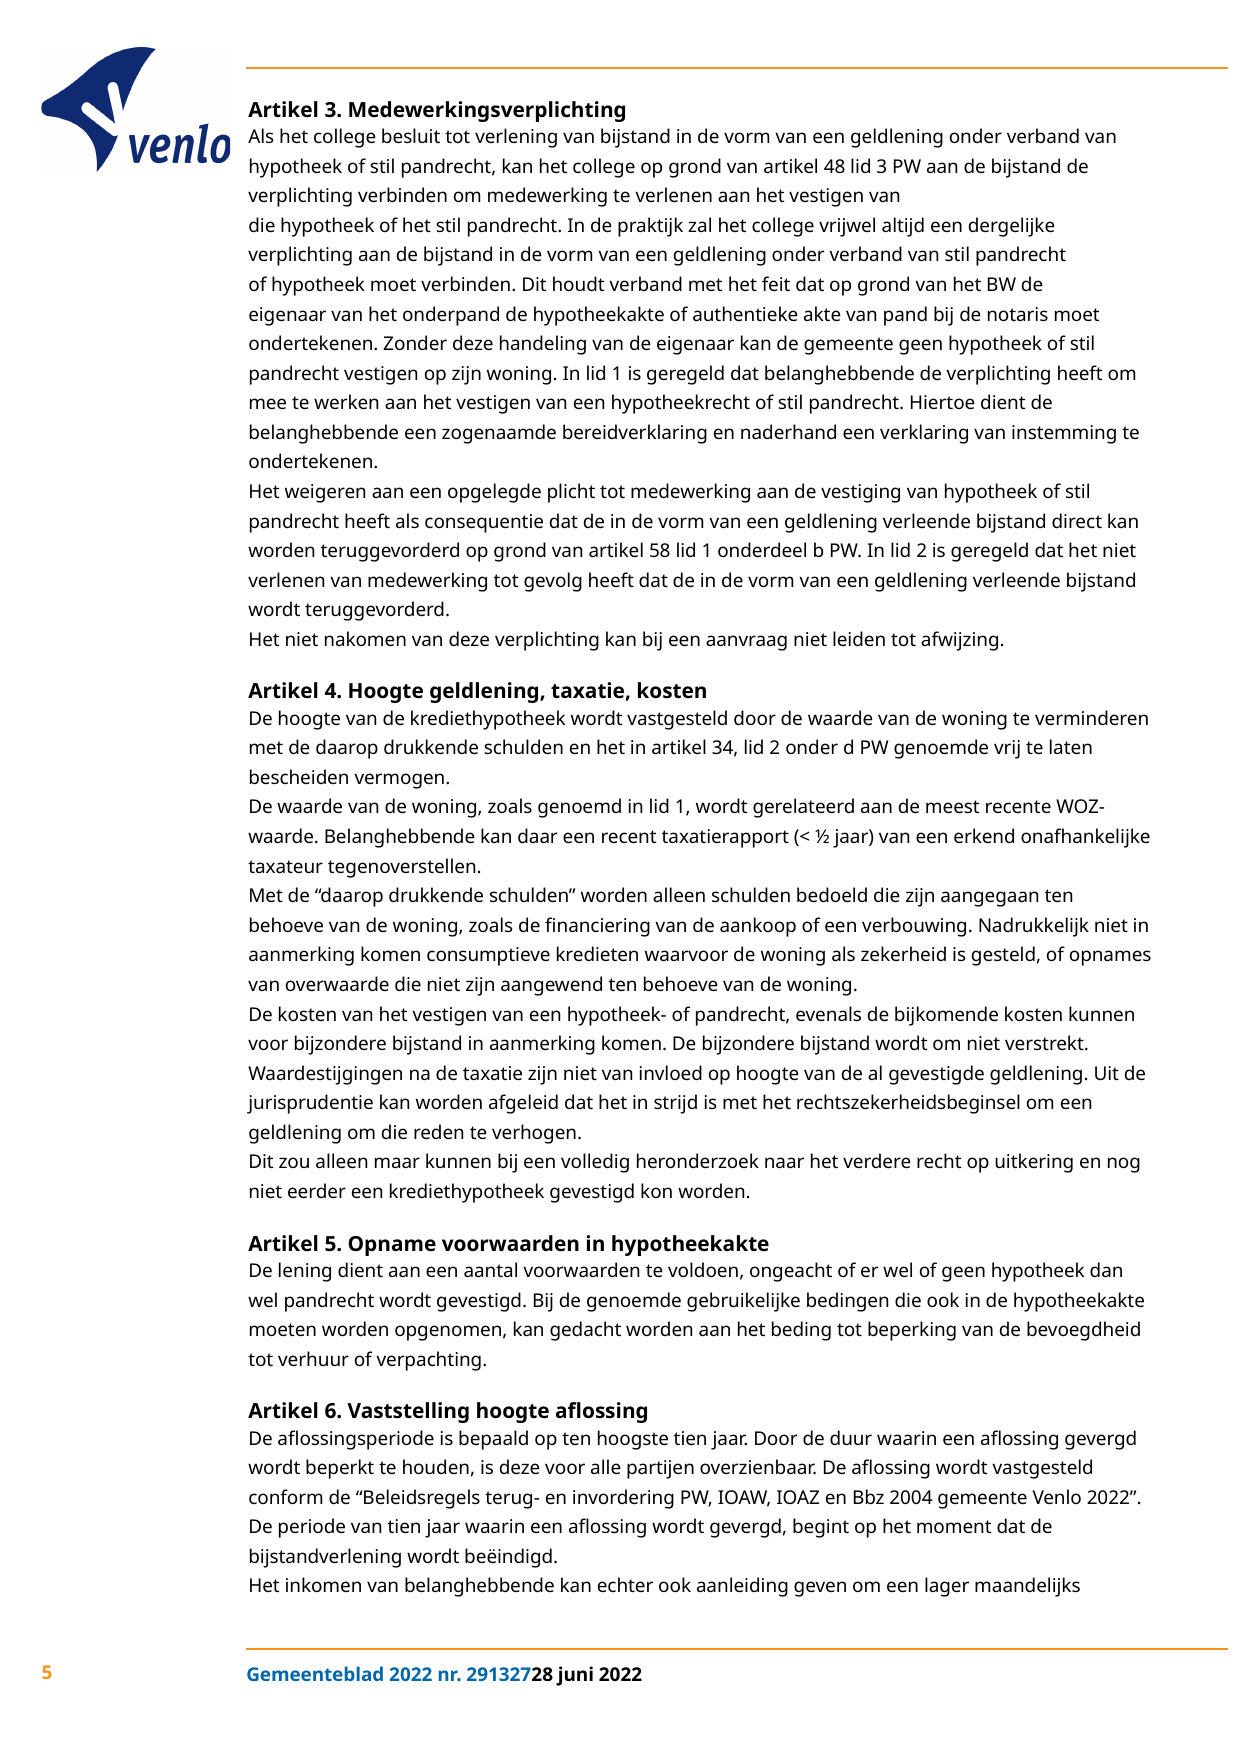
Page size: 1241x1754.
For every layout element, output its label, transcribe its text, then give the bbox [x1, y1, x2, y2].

text Als het college besluit tot verlening van bijstand in de vorm van een geldlening onder verband van hypotheek of stil pandrecht, kan het college op grond van artikel 48 lid 3 PW aan de bijstand de verplichting verbinden om medewerking te verlenen aan het vestigen van [248, 123, 1152, 208]
text De periode van tien jaar waarin een aflossing wordt gevergd, begint op het moment dat de bijstandverlening wordt beëindigd. [248, 1513, 1152, 1569]
text Artikel 5. Opname voorwaarden in hypotheekakte [248, 1229, 1152, 1257]
text Artikel 3. Medewerkingsverplichting [248, 95, 1152, 123]
text De lening dient aan een aantal voorwaarden te voldoen, ongeacht of er wel of geen hypotheek dan wel pandrecht wordt gevestigd. Bij de genoemde gebruikelijke bedingen die ook in de hypotheekakte moeten worden opgenomen, kan gedacht worden aan het beding tot beperking van de bevoegdheid tot verhuur of verpachting. [248, 1257, 1152, 1372]
text of hypotheek moet verbinden. Dit houdt verband met het feit dat op grond van het BW de [248, 271, 1152, 297]
text Artikel 4. Hoogte geldlening, taxatie, kosten [248, 677, 1152, 705]
text die hypotheek of het stil pandrecht. In de praktijk zal het college vrijwel altijd een dergelijke [248, 212, 1152, 238]
text Waardestijgingen na de taxatie zijn niet van invloed op hoogte van de al gevestigde geldlening. Uit de jurisprudentie kan worden afgeleid dat het in strijd is met het rechtszekerheidsbeginsel om een geldlening om die reden te verhogen. [248, 1060, 1152, 1145]
text Artikel 6. Vaststelling hoogte aflossing [248, 1396, 1152, 1425]
text Het weigeren aan een opgelegde plicht tot medewerking aan de vestiging van hypotheek of stil pandrecht heeft als consequentie dat de in de vorm van een geldlening verleende bijstand direct kan worden teruggevorderd op grond van artikel 58 lid 1 onderdeel b PW. In lid 2 is geregeld dat het niet verlenen van medewerking tot gevolg heeft dat de in de vorm van een geldlening verleende bijstand wordt teruggevorderd. [248, 478, 1152, 622]
text verplichting aan de bijstand in de vorm van een geldlening onder verband van stil pandrecht [248, 242, 1152, 267]
text Het niet nakomen van deze verplichting kan bij een aanvraag niet leiden tot afwijzing. [248, 626, 1152, 652]
picture [41, 47, 231, 172]
text De waarde van de woning, zoals genoemd in lid 1, wordt gerelateerd aan de meest recente WOZ-waarde. Belanghebbende kan daar een recent taxatierapport (< ½ jaar) van een erkend onafhankelijke taxateur tegenoverstellen. [248, 794, 1152, 879]
text Met de “daarop drukkende schulden” worden alleen schulden bedoeld die zijn aangegaan ten behoeve van de woning, zoals de financiering van de aankoop of een verbouwing. Nadrukkelijk niet in aanmerking komen consumptieve kredieten waarvoor de woning als zekerheid is gesteld, of opnames van overwaarde die niet zijn aangewend ten behoeve van de woning. [248, 882, 1152, 997]
text Dit zou alleen maar kunnen bij een volledig heronderzoek naar het verdere recht op uitkering en nog niet eerder een krediethypotheek gevestigd kon worden. [248, 1149, 1152, 1204]
text Het inkomen van belanghebbende kan echter ook aanleiding geven om een lager maandelijks [248, 1573, 1152, 1598]
text eigenaar van het onderpand de hypotheekakte of authentieke akte van pand bij de notaris moet ondertekenen. Zonder deze handeling van de eigenaar kan de gemeente geen hypotheek of stil pandrecht vestigen op zijn woning. In lid 1 is geregeld dat belanghebbende de verplichting heeft om mee te werken aan het vestigen van een hypotheekrecht of stil pandrecht. Hiertoe dient de belanghebbende een zogenaamde bereidverklaring en naderhand een verklaring van instemming te ondertekenen. [248, 301, 1152, 474]
text De kosten van het vestigen van een hypotheek- of pandrecht, evenals de bijkomende kosten kunnen voor bijzondere bijstand in aanmerking komen. De bijzondere bijstand wordt om niet verstrekt. [248, 1001, 1152, 1056]
text De aflossingsperiode is bepaald op ten hoogste tien jaar. Door de duur waarin een aflossing gevergd wordt beperkt te houden, is deze voor alle partijen overzienbaar. De aflossing wordt vastgesteld conform de “Beleidsregels terug- en invordering PW, IOAW, IOAZ en Bbz 2004 gemeente Venlo 2022”. [248, 1425, 1152, 1510]
text De hoogte van de krediethypotheek wordt vastgesteld door de waarde van de woning te verminderen met de daarop drukkende schulden en het in artikel 34, lid 2 onder d PW genoemde vrij te laten bescheiden vermogen. [248, 705, 1152, 790]
